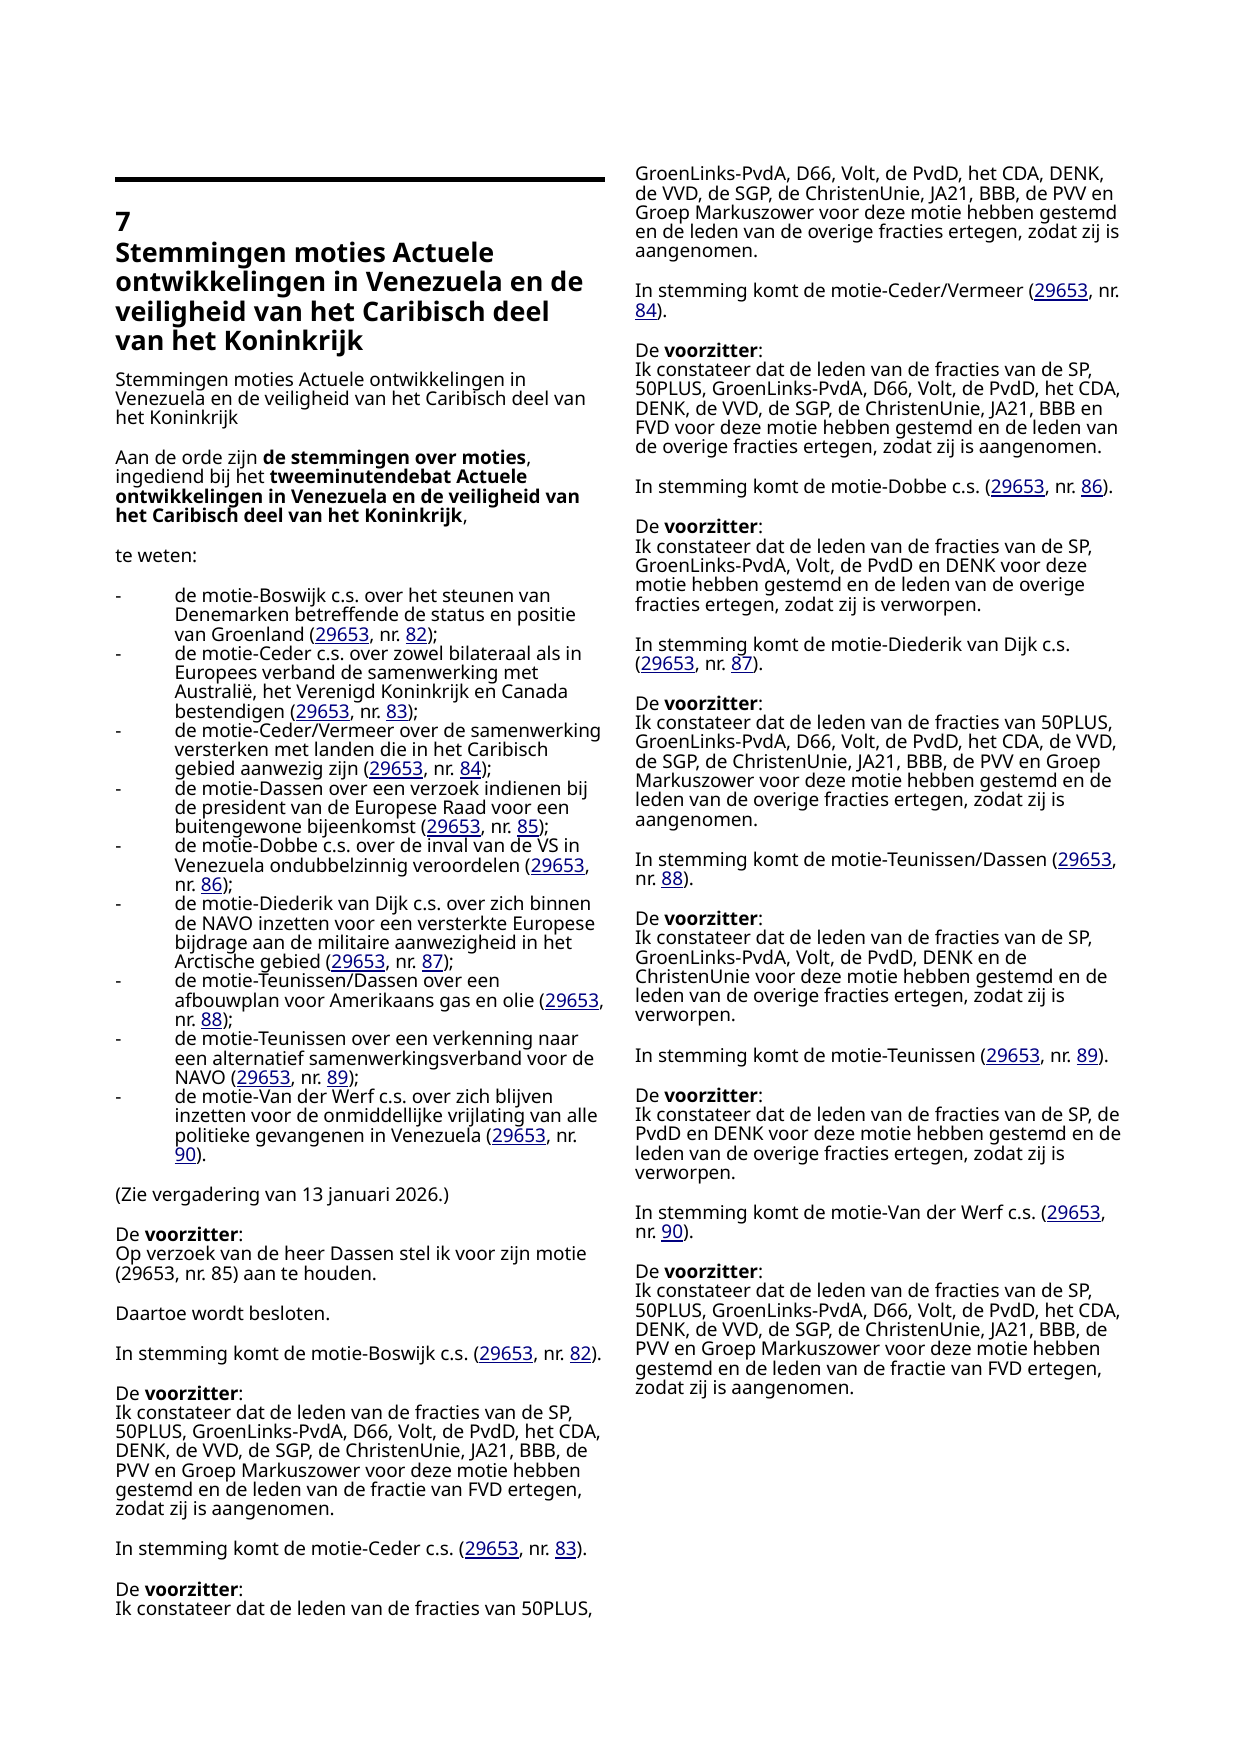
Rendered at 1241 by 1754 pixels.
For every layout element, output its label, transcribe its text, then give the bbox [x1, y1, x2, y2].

text Ik constateer dat de leden van de fracties van de SP, GroenLinks-PvdA, Volt, de PvdD en DENK voor deze motie hebben gestemd en de leden van de overige fracties ertegen, zodat zij is verworpen. [635, 538, 1125, 615]
text Stemmingen moties Actuele ontwikkelingen in Venezuela en de veiligheid van het Caribisch deel van het Koninkrijk [115, 239, 605, 371]
list de motie-Boswijk c.s. over het steunen van Denemarken betreffende de status en positie van Groenland (29653, nr. 82); [115, 587, 605, 645]
text In stemming komt de motie-Diederik van Dijk c.s. (29653, nr. 87). [635, 636, 1125, 674]
text In stemming komt de motie-Ceder/Vermeer (29653, nr. 84). [635, 282, 1125, 321]
text GroenLinks-PvdA, D66, Volt, de PvdD, het CDA, DENK, de VVD, de SGP, de ChristenUnie, JA21, BBB, de PVV en Groep Markuszower voor deze motie hebben gestemd en de leden van de overige fracties ertegen, zodat zij is aangenomen. [635, 165, 1125, 262]
text De voorzitter: [115, 1581, 605, 1600]
text Aan de orde zijn de stemmingen over moties, ingediend bij het tweeminutendebat Actuele ontwikkelingen in Venezuela en de veiligheid van het Caribisch deel van het Koninkrijk, [115, 449, 605, 526]
text In stemming komt de motie-Dobbe c.s. (29653, nr. 86). [635, 478, 1125, 498]
text De voorzitter: [635, 910, 1125, 929]
text De voorzitter: [635, 1263, 1125, 1282]
list de motie-Dobbe c.s. over de inval van de VS in Venezuela ondubbelzinnig veroordelen (29653, nr. 86); [115, 837, 605, 895]
text In stemming komt de motie-Ceder c.s. (29653, nr. 83). [115, 1540, 605, 1560]
text Stemmingen moties Actuele ontwikkelingen in Venezuela en de veiligheid van het Caribisch deel van het Koninkrijk [115, 371, 605, 428]
text Daartoe wordt besloten. [115, 1304, 605, 1324]
text Ik constateer dat de leden van de fracties van de SP, GroenLinks-PvdA, Volt, de PvdD, DENK en de ChristenUnie voor deze motie hebben gestemd en de leden van de overige fracties ertegen, zodat zij is verworpen. [635, 929, 1125, 1026]
text Ik constateer dat de leden van de fracties van de SP, de PvdD en DENK voor deze motie hebben gestemd en de leden van de overige fracties ertegen, zodat zij is verworpen. [635, 1106, 1125, 1183]
text In stemming komt de motie-Boswijk c.s. (29653, nr. 82). [115, 1344, 605, 1364]
list de motie-Diederik van Dijk c.s. over zich binnen de NAVO inzetten voor een versterkte Europese bijdrage aan de militaire aanwezigheid in het Arctische gebied (29653, nr. 87); [115, 895, 605, 972]
text 7 [115, 203, 605, 239]
list de motie-Ceder/Vermeer over de samenwerking versterken met landen die in het Caribisch gebied aanwezig zijn (29653, nr. 84); [115, 722, 605, 780]
list de motie-Teunissen/Dassen over een afbouwplan voor Amerikaans gas en olie (29653, nr. 88); [115, 972, 605, 1030]
text De voorzitter: [635, 695, 1125, 714]
list de motie-Ceder c.s. over zowel bilateraal als in Europees verband de samenwerking met Australië, het Verenigd Koninkrijk en Canada bestendigen (29653, nr. 83); [115, 645, 605, 722]
text De voorzitter: [115, 1385, 605, 1404]
text De voorzitter: [635, 1087, 1125, 1106]
text Ik constateer dat de leden van de fracties van 50PLUS, [115, 1600, 605, 1619]
text Ik constateer dat de leden van de fracties van de SP, 50PLUS, GroenLinks-PvdA, D66, Volt, de PvdD, het CDA, DENK, de VVD, de SGP, de ChristenUnie, JA21, BBB en FVD voor deze motie hebben gestemd en de leden van de overige fracties ertegen, zodat zij is aangenomen. [635, 361, 1125, 457]
list de motie-Van der Werf c.s. over zich blijven inzetten voor de onmiddellijke vrijlating van alle politieke gevangenen in Venezuela (29653, nr. 90). [115, 1088, 605, 1165]
text te weten: [115, 547, 605, 566]
list de motie-Teunissen over een verkenning naar een alternatief samenwerkingsverband voor de NAVO (29653, nr. 89); [115, 1030, 605, 1088]
text Ik constateer dat de leden van de fracties van 50PLUS, GroenLinks-PvdA, D66, Volt, de PvdD, het CDA, de VVD, de SGP, de ChristenUnie, JA21, BBB, de PVV en Groep Markuszower voor deze motie hebben gestemd en de leden van de overige fracties ertegen, zodat zij is aangenomen. [635, 714, 1125, 830]
text In stemming komt de motie-Teunissen (29653, nr. 89). [635, 1047, 1125, 1066]
text Ik constateer dat de leden van de fracties van de SP, 50PLUS, GroenLinks-PvdA, D66, Volt, de PvdD, het CDA, DENK, de VVD, de SGP, de ChristenUnie, JA21, BBB, de PVV en Groep Markuszower voor deze motie hebben gestemd en de leden van de fractie van FVD ertegen, zodat zij is aangenomen. [115, 1404, 605, 1519]
text (Zie vergadering van 13 januari 2026.) [115, 1186, 605, 1205]
text De voorzitter: [635, 518, 1125, 538]
text Op verzoek van de heer Dassen stel ik voor zijn motie (29653, nr. 85) aan te houden. [115, 1245, 605, 1284]
text In stemming komt de motie-Van der Werf c.s. (29653, nr. 90). [635, 1204, 1125, 1242]
text In stemming komt de motie-Teunissen/Dassen (29653, nr. 88). [635, 851, 1125, 889]
text De voorzitter: [115, 1226, 605, 1245]
text De voorzitter: [635, 342, 1125, 361]
text Ik constateer dat de leden van de fracties van de SP, 50PLUS, GroenLinks-PvdA, D66, Volt, de PvdD, het CDA, DENK, de VVD, de SGP, de ChristenUnie, JA21, BBB, de PVV en Groep Markuszower voor deze motie hebben gestemd en de leden van de fractie van FVD ertegen, zodat zij is aangenomen. [635, 1282, 1125, 1398]
list de motie-Dassen over een verzoek indienen bij de president van de Europese Raad voor een buitengewone bijeenkomst (29653, nr. 85); [115, 780, 605, 837]
